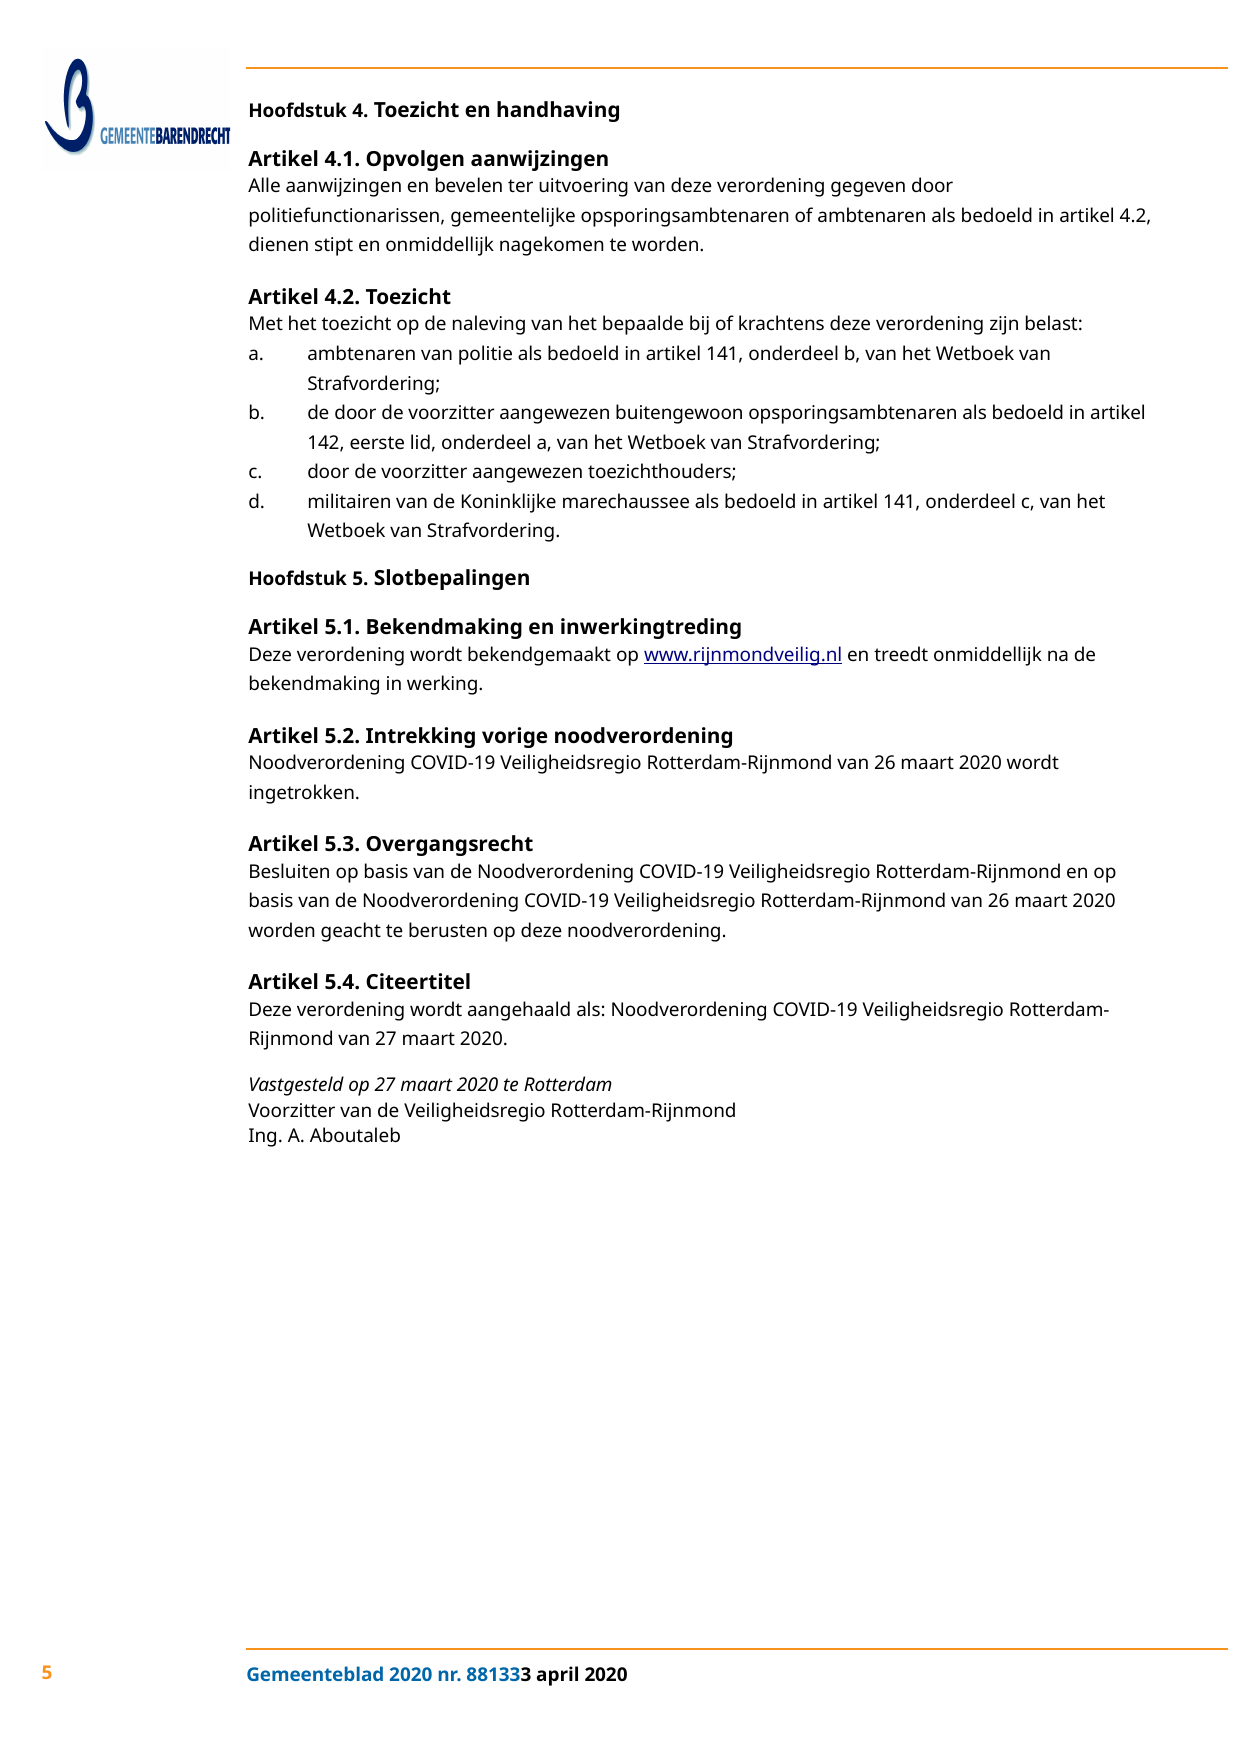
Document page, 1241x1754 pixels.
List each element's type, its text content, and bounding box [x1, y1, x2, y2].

text Artikel 5.1. Bekendmaking en inwerkingtreding [248, 612, 1152, 641]
text Met het toezicht op de naleving van het bepaalde bij of krachtens deze verordening zijn belast: [248, 311, 1152, 336]
text Vastgesteld op 27 maart 2020 te Rotterdam [248, 1071, 1152, 1097]
text Artikel 4.1. Opvolgen aanwijzingen [248, 144, 1152, 172]
list door de voorzitter aangewezen toezichthouders; [248, 458, 1152, 484]
text Deze verordening wordt aangehaald als: Noodverordening COVID-19 Veiligheidsregio Rotterdam-Rijnmond van 27 maart 2020. [248, 996, 1152, 1051]
text Noodverordening COVID-19 Veiligheidsregio Rotterdam-Rijnmond van 26 maart 2020 wordt ingetrokken. [248, 749, 1152, 805]
text Alle aanwijzingen en bevelen ter uitvoering van deze verordening gegeven door politiefunctionarissen, gemeentelijke opsporingsambtenaren of ambtenaren als bedoeld in artikel 4.2, dienen stipt en onmiddellijk nagekomen te worden. [248, 172, 1152, 257]
text Artikel 4.2. Toezicht [248, 282, 1152, 311]
text Artikel 5.4. Citeertitel [248, 967, 1152, 996]
list militairen van de Koninklijke marechaussee als bedoeld in artikel 141, onderdeel c, van het Wetboek van Strafvordering. [248, 488, 1152, 543]
text Artikel 5.3. Overgangsrecht [248, 829, 1152, 858]
text Hoofdstuk 4. Toezicht en handhaving [248, 95, 1152, 123]
text Besluiten op basis van de Noodverordening COVID-19 Veiligheidsregio Rotterdam-Rijnmond en op basis van de Noodverordening COVID-19 Veiligheidsregio Rotterdam-Rijnmond van 26 maart 2020 worden geacht te berusten op deze noodverordening. [248, 858, 1152, 943]
list de door de voorzitter aangewezen buitengewoon opsporingsambtenaren als bedoeld in artikel 142, eerste lid, onderdeel a, van het Wetboek van Strafvordering; [248, 399, 1152, 454]
picture [41, 47, 231, 172]
text Deze verordening wordt bekendgemaakt op www.rijnmondveilig.nl en treedt onmiddellijk na de bekendmaking in werking. [248, 641, 1152, 696]
text Hoofdstuk 5. Slotbepalingen [248, 563, 1152, 592]
text Voorzitter van de Veiligheidsregio Rotterdam-Rijnmond [248, 1097, 1152, 1122]
text Artikel 5.2. Intrekking vorige noodverordening [248, 721, 1152, 749]
list ambtenaren van politie als bedoeld in artikel 141, onderdeel b, van het Wetboek van Strafvordering; [248, 340, 1152, 395]
text Ing. A. Aboutaleb [248, 1122, 1152, 1148]
